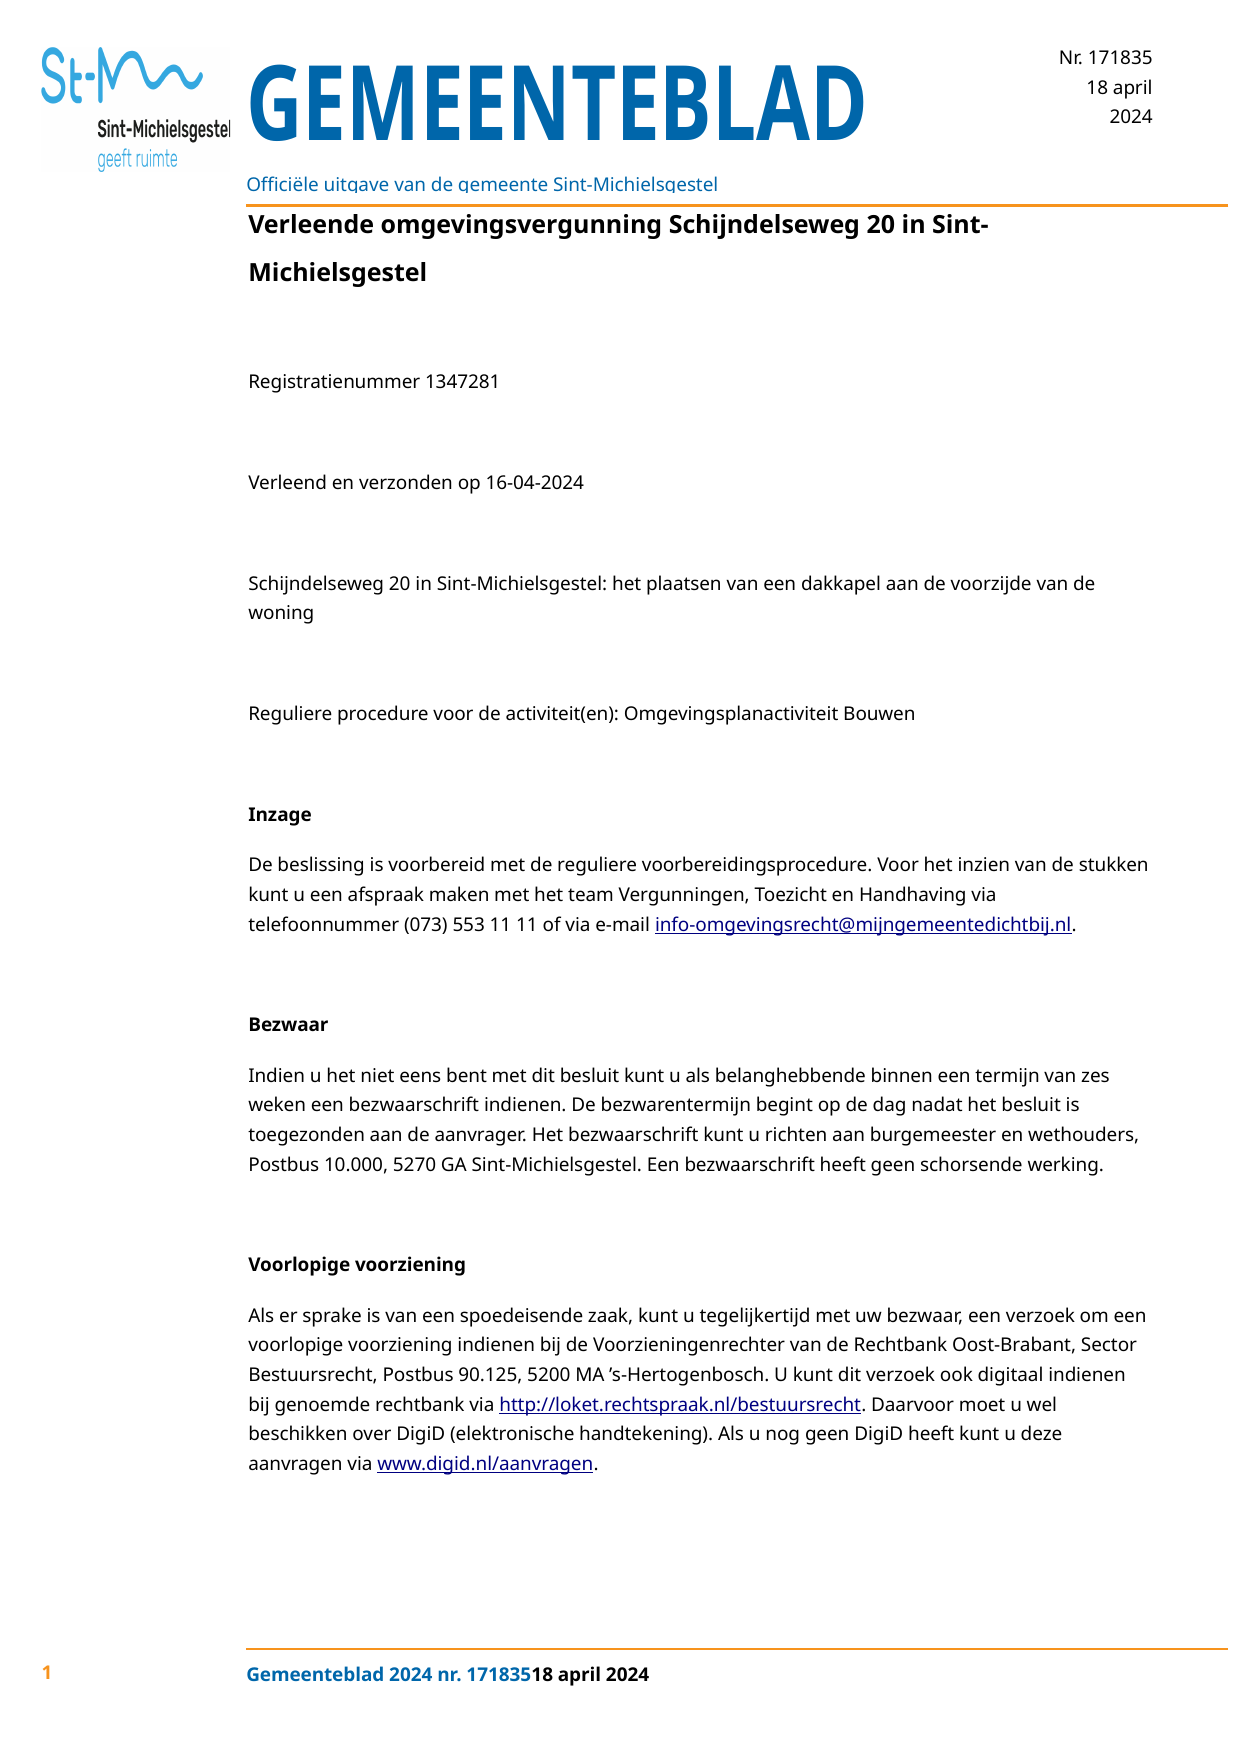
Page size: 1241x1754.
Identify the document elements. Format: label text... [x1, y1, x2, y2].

text Verleende omgevingsvergunning Schijndelseweg 20 in Sint-Michielsgestel [248, 207, 1152, 288]
text Schijndelseweg 20 in Sint-Michielsgestel: het plaatsen van een dakkapel aan de voorzijde van de woning [248, 570, 1152, 625]
picture [41, 47, 231, 172]
text Als er sprake is van een spoedeisende zaak, kunt u tegelijkertijd met uw bezwaar, een verzoek om een voorlopige voorziening indienen bij de Voorzieningenrechter van de Rechtbank Oost-Brabant, Sector Bestuursrecht, Postbus 90.125, 5200 MA ’s-Hertogenbosch. U kunt dit verzoek ook digitaal indienen bij genoemde rechtbank via http://loket.rechtspraak.nl/bestuursrecht. Daarvoor moet u wel beschikken over DigiD (elektronische handtekening). Als u nog geen DigiD heeft kunt u deze aanvragen via www.digid.nl/aanvragen. [248, 1302, 1152, 1476]
text Voorlopige voorziening [248, 1252, 1152, 1277]
text Inzage [248, 801, 1152, 827]
text Bezwaar [248, 1012, 1152, 1037]
text Verleend en verzonden op 16-04-2024 [248, 469, 1152, 495]
text Reguliere procedure voor de activiteit(en): Omgevingsplanactiviteit Bouwen [248, 700, 1152, 726]
text Indien u het niet eens bent met dit besluit kunt u als belanghebbende binnen een termijn van zes weken een bezwaarschrift indienen. De bezwarentermijn begint op de dag nadat het besluit is toegezonden aan de aanvrager. Het bezwaarschrift kunt u richten aan burgemeester en wethouders, Postbus 10.000, 5270 GA Sint-Michielsgestel. Een bezwaarschrift heeft geen schorsende werking. [248, 1062, 1152, 1177]
text Registratienummer 1347281 [248, 368, 1152, 394]
text De beslissing is voorbereid met de reguliere voorbereidingsprocedure. Voor het inzien van de stukken kunt u een afspraak maken met het team Vergunningen, Toezicht en Handhaving via telefoonnummer (073) 553 11 11 of via e-mail info-omgevingsrecht@mijngemeentedichtbij.nl. [248, 852, 1152, 937]
